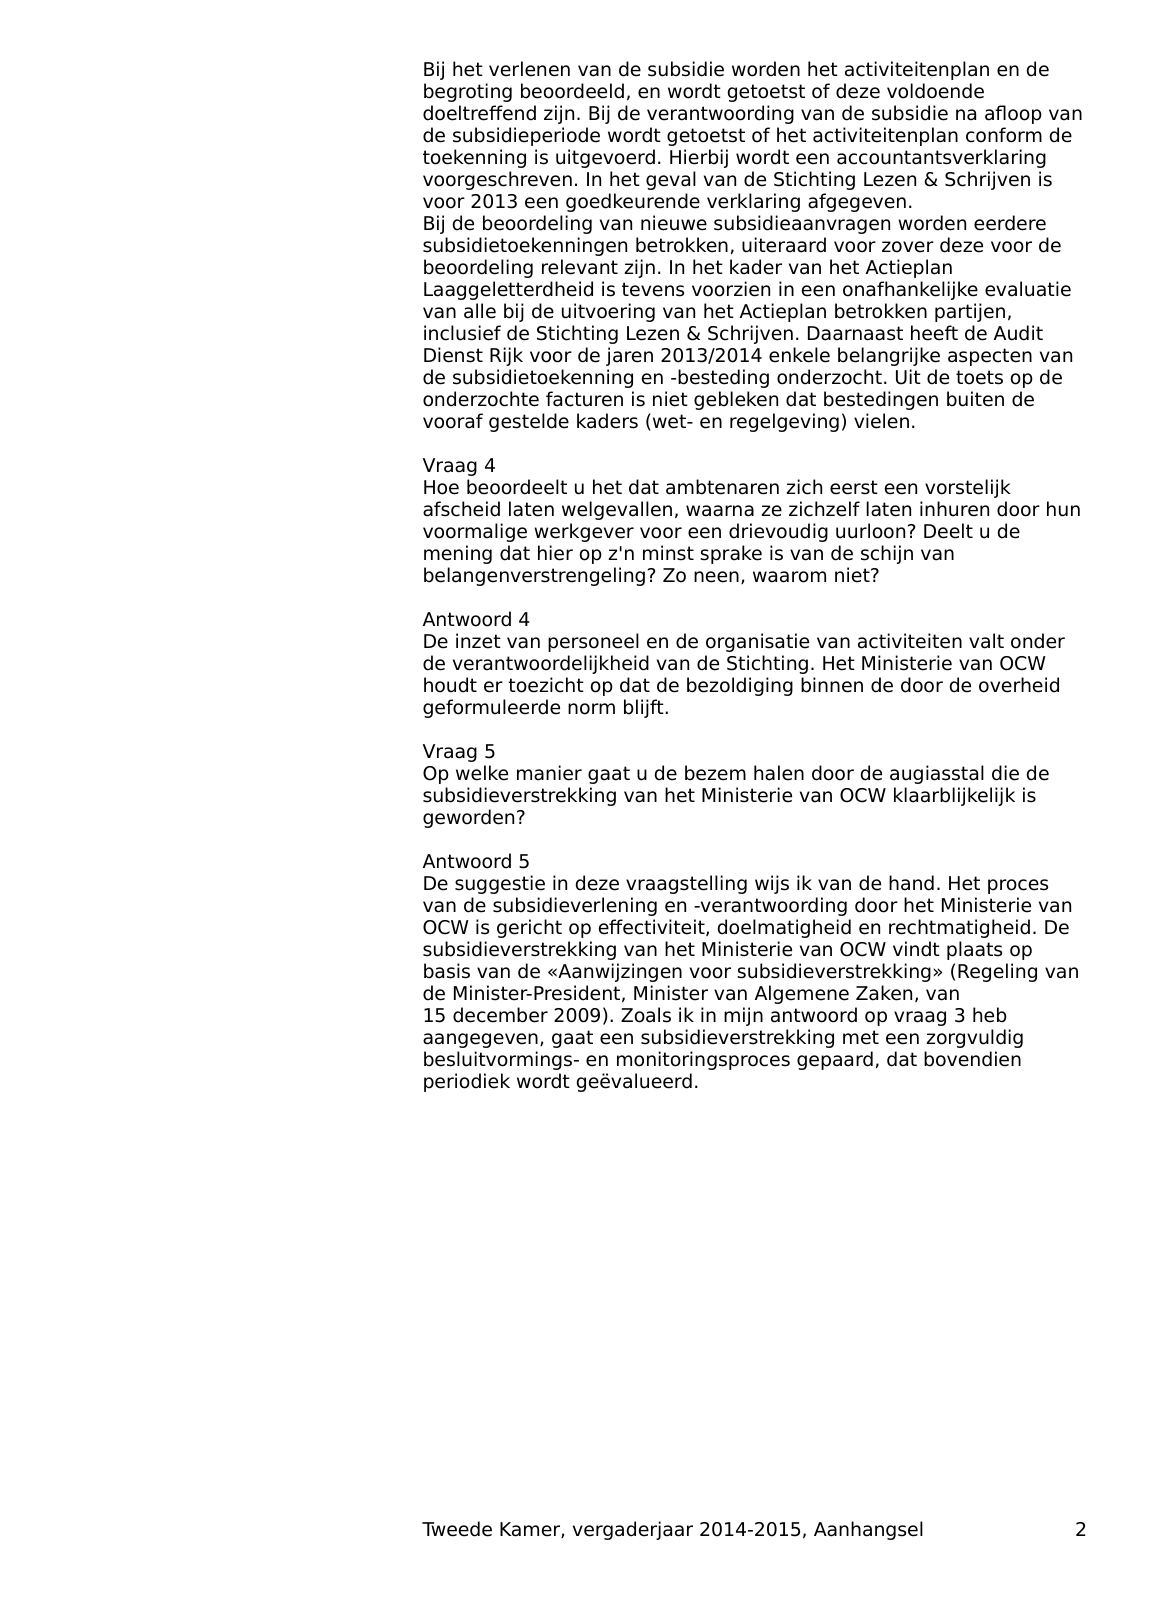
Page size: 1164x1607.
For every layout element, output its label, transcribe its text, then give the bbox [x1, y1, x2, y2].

text Vraag 4 [422, 455, 1087, 477]
text Hoe beoordeelt u het dat ambtenaren zich eerst een vorstelijk afscheid laten welgevallen, waarna ze zichzelf laten inhuren door hun voormalige werkgever voor een drievoudig uurloon? Deelt u de mening dat hier op z'n minst sprake is van de schijn van belangenverstrengeling? Zo neen, waarom niet? [422, 477, 1087, 587]
text Bij het verlenen van de subsidie worden het activiteitenplan en de begroting beoordeeld, en wordt getoetst of deze voldoende doeltreffend zijn. Bij de verantwoording van de subsidie na afloop van de subsidieperiode wordt getoetst of het activiteitenplan conform de toekenning is uitgevoerd. Hierbij wordt een accountantsverklaring voorgeschreven. In het geval van de Stichting Lezen & Schrijven is voor 2013 een goedkeurende verklaring afgegeven. [422, 59, 1087, 213]
text Bij de beoordeling van nieuwe subsidieaanvragen worden eerdere subsidietoekenningen betrokken, uiteraard voor zover deze voor de beoordeling relevant zijn. In het kader van het Actieplan Laaggeletterdheid is tevens voorzien in een onafhankelijke evaluatie van alle bij de uitvoering van het Actieplan betrokken partijen, inclusief de Stichting Lezen & Schrijven. Daarnaast heeft de Audit Dienst Rijk voor de jaren 2013/2014 enkele belangrijke aspecten van de subsidietoekenning en -besteding onderzocht. Uit de toets op de onderzochte facturen is niet gebleken dat bestedingen buiten de vooraf gestelde kaders (wet- en regelgeving) vielen. [422, 213, 1087, 433]
text Vraag 5 [422, 741, 1087, 763]
text Op welke manier gaat u de bezem halen door de augiasstal die de subsidieverstrekking van het Ministerie van OCW klaarblijkelijk is geworden? [422, 763, 1087, 829]
text Antwoord 4 [422, 609, 1087, 631]
text De inzet van personeel en de organisatie van activiteiten valt onder de verantwoordelijkheid van de Stichting. Het Ministerie van OCW houdt er toezicht op dat de bezoldiging binnen de door de overheid geformuleerde norm blijft. [422, 631, 1087, 719]
text De suggestie in deze vraagstelling wijs ik van de hand. Het proces van de subsidieverlening en -verantwoording door het Ministerie van OCW is gericht op effectiviteit, doelmatigheid en rechtmatigheid. De subsidieverstrekking van het Ministerie van OCW vindt plaats op basis van de «Aanwijzingen voor subsidieverstrekking» (Regeling van de Minister-President, Minister van Algemene Zaken, van 15 december 2009). Zoals ik in mijn antwoord op vraag 3 heb aangegeven, gaat een subsidieverstrekking met een zorgvuldig besluitvormings- en monitoringsproces gepaard, dat bovendien periodiek wordt geëvalueerd. [422, 873, 1087, 1093]
text Antwoord 5 [422, 851, 1087, 873]
